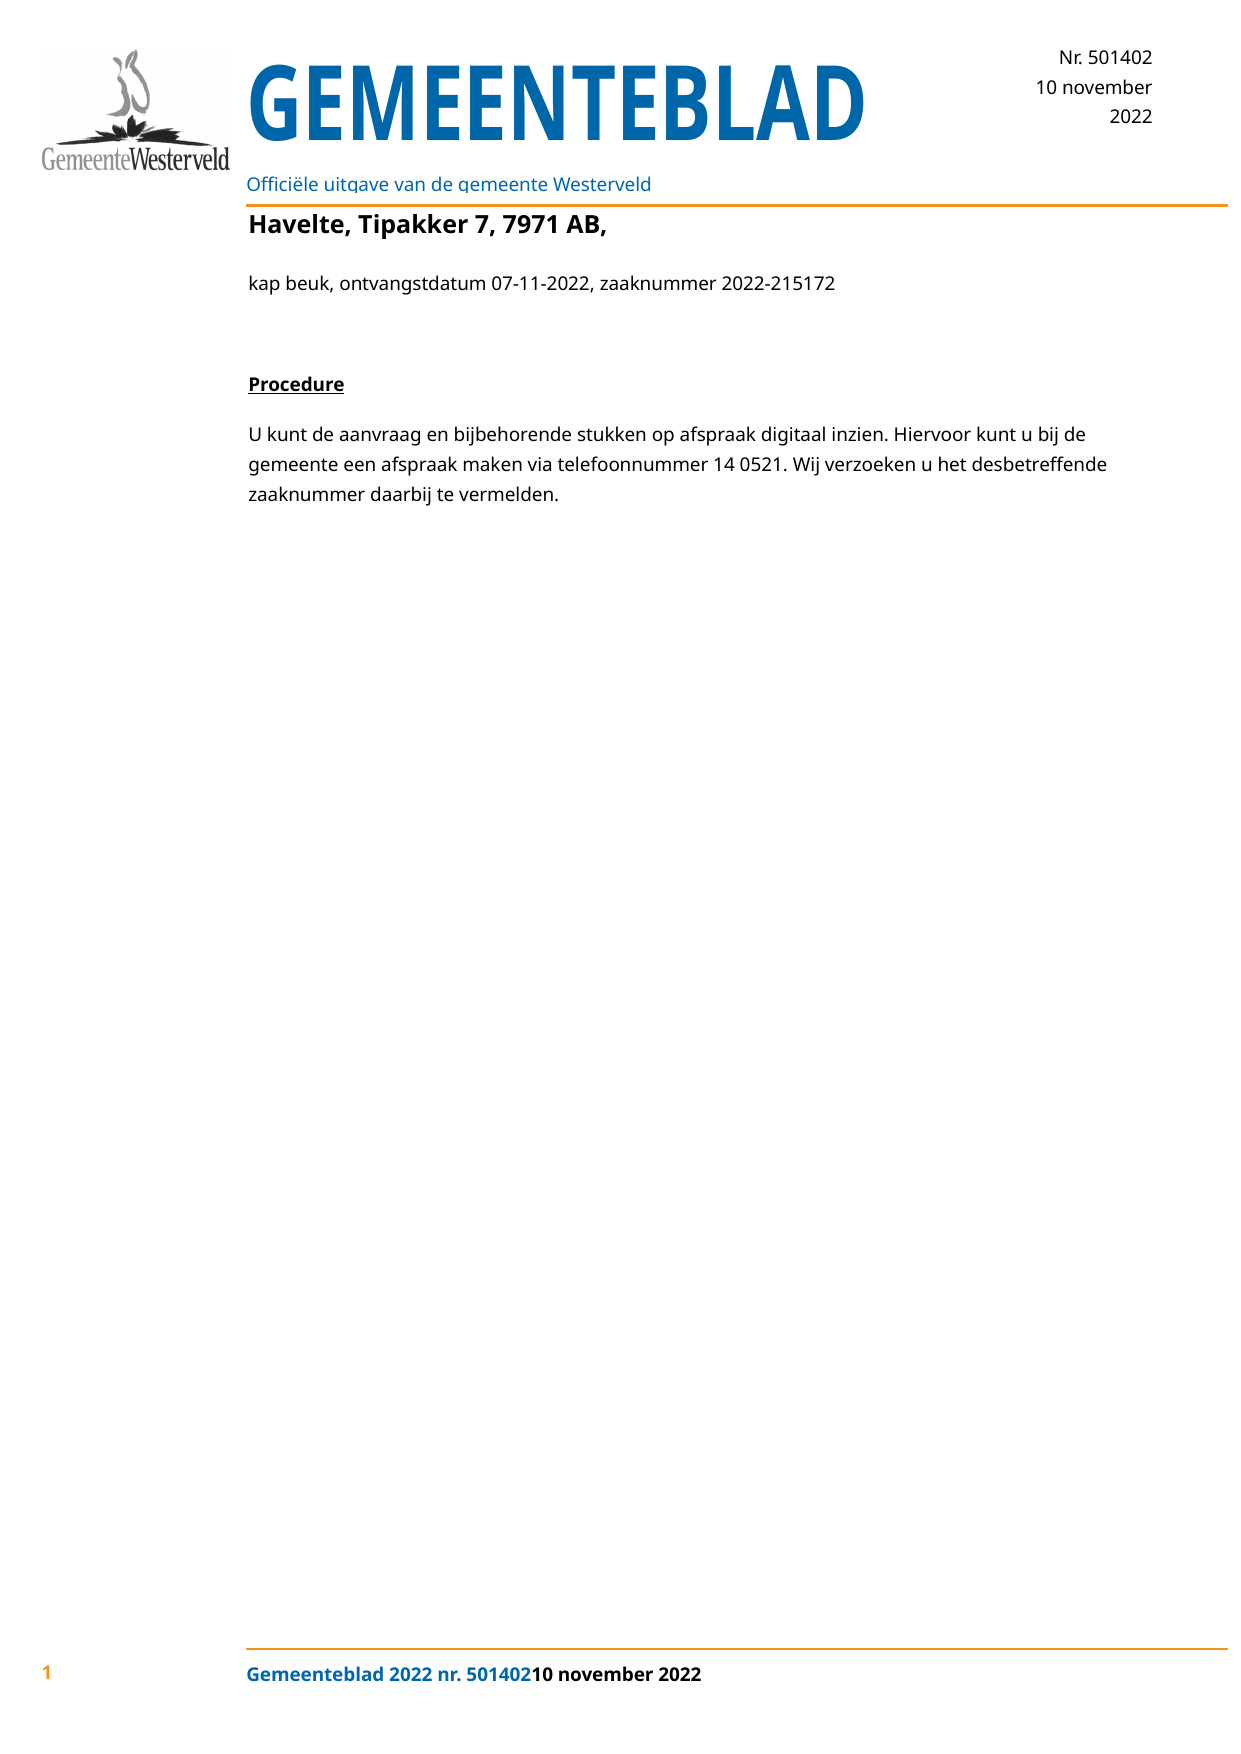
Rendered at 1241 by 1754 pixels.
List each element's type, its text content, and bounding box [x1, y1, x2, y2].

text U kunt de aanvraag en bijbehorende stukken op afspraak digitaal inzien. Hiervoor kunt u bij de gemeente een afspraak maken via telefoonnummer 14 0521. Wij verzoeken u het desbetreffende zaaknummer daarbij te vermelden. [248, 422, 1152, 506]
picture [41, 47, 231, 172]
text kap beuk, ontvangstdatum 07-11-2022, zaaknummer 2022-215172 [248, 270, 1152, 296]
text Havelte, Tipakker 7, 7971 AB, [248, 207, 1152, 241]
text Procedure [248, 371, 1152, 397]
